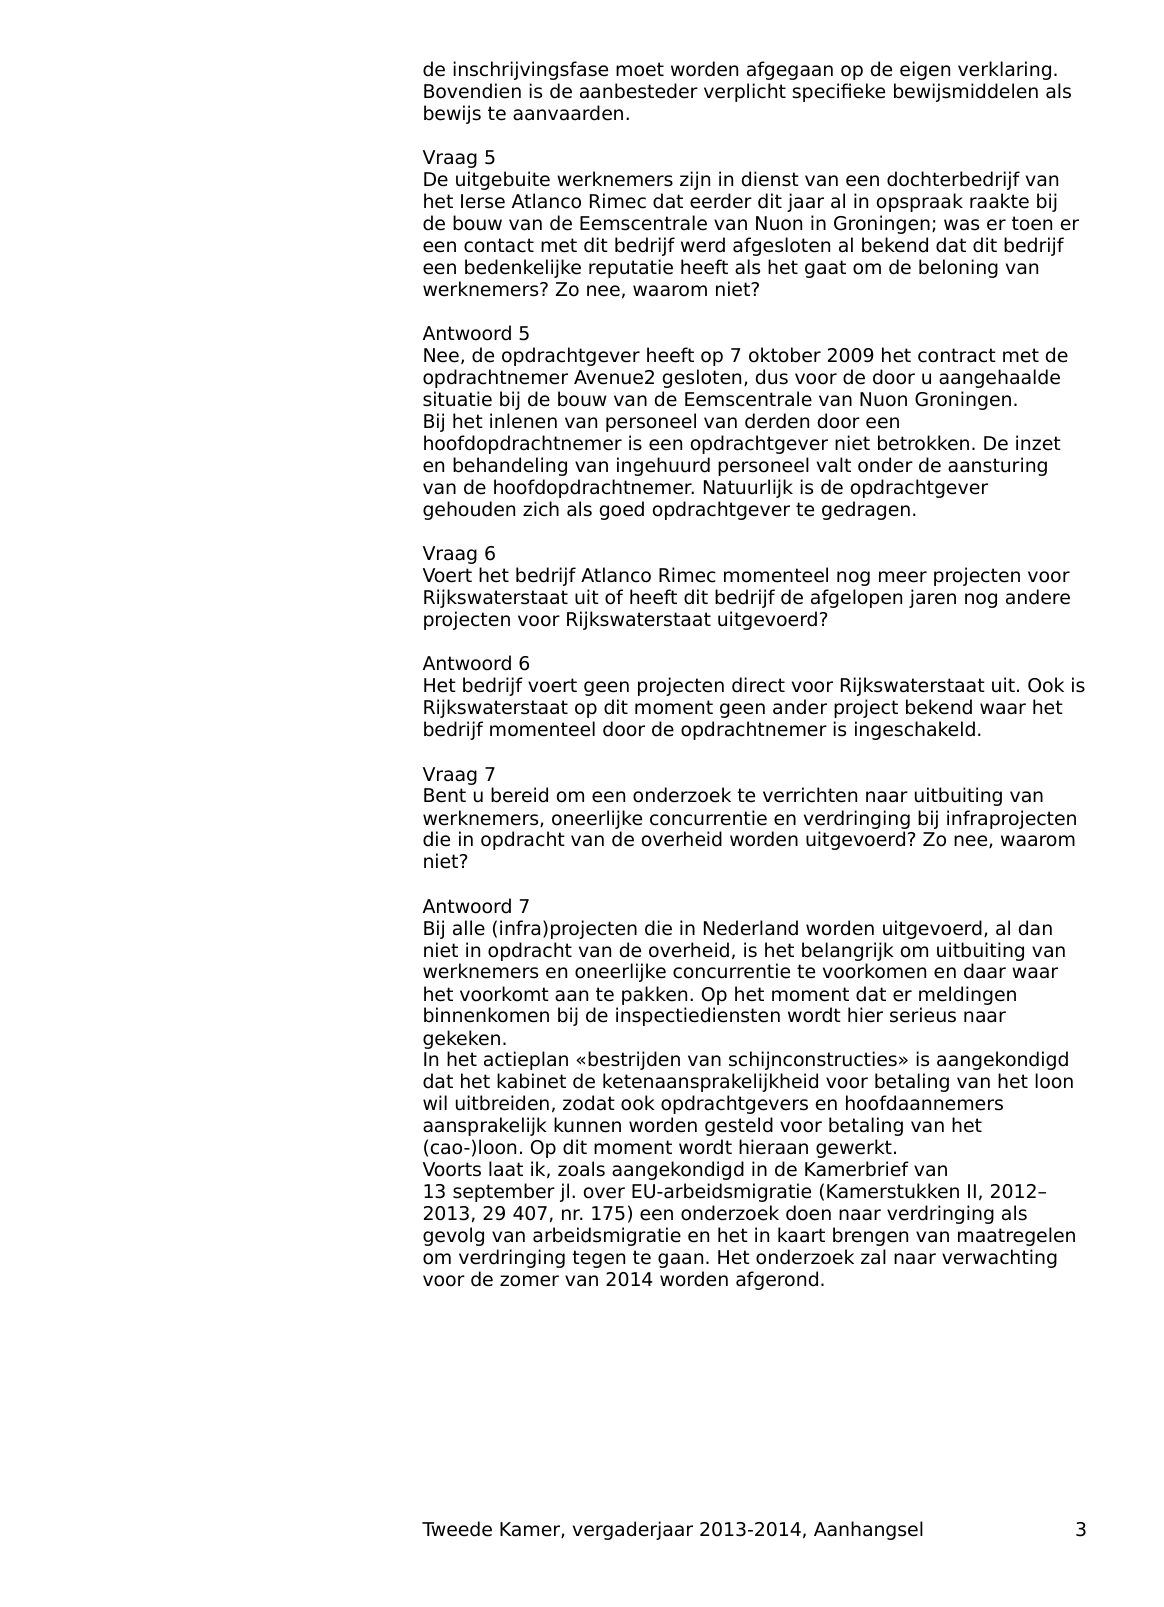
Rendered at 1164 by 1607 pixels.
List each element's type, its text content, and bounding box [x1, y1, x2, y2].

text De uitgebuite werknemers zijn in dienst van een dochterbedrijf van het Ierse Atlanco Rimec dat eerder dit jaar al in opspraak raakte bij de bouw van de Eemscentrale van Nuon in Groningen; was er toen er een contact met dit bedrijf werd afgesloten al bekend dat dit bedrijf een bedenkelijke reputatie heeft als het gaat om de beloning van werknemers? Zo nee, waarom niet? [422, 169, 1087, 301]
text Voert het bedrijf Atlanco Rimec momenteel nog meer projecten voor Rijkswaterstaat uit of heeft dit bedrijf de afgelopen jaren nog andere projecten voor Rijkswaterstaat uitgevoerd? [422, 565, 1087, 631]
text Bij alle (infra)projecten die in Nederland worden uitgevoerd, al dan niet in opdracht van de overheid, is het belangrijk om uitbuiting van werknemers en oneerlijke concurrentie te voorkomen en daar waar het voorkomt aan te pakken. Op het moment dat er meldingen binnenkomen bij de inspectiediensten wordt hier serieus naar gekeken. [422, 917, 1087, 1049]
text In het actieplan «bestrijden van schijnconstructies» is aangekondigd dat het kabinet de ketenaansprakelijkheid voor betaling van het loon wil uitbreiden, zodat ook opdrachtgevers en hoofdaannemers aansprakelijk kunnen worden gesteld voor betaling van het (cao-)loon. Op dit moment wordt hieraan gewerkt. [422, 1049, 1087, 1159]
text Antwoord 5 [422, 323, 1087, 345]
text Vraag 5 [422, 147, 1087, 169]
text Nee, de opdrachtgever heeft op 7 oktober 2009 het contract met de opdrachtnemer Avenue2 gesloten, dus voor de door u aangehaalde situatie bij de bouw van de Eemscentrale van Nuon Groningen. [422, 345, 1087, 411]
text de inschrijvingsfase moet worden afgegaan op de eigen verklaring. Bovendien is de aanbesteder verplicht specifieke bewijsmiddelen als bewijs te aanvaarden. [422, 59, 1087, 125]
text Antwoord 6 [422, 653, 1087, 675]
text Het bedrijf voert geen projecten direct voor Rijkswaterstaat uit. Ook is Rijkswaterstaat op dit moment geen ander project bekend waar het bedrijf momenteel door de opdrachtnemer is ingeschakeld. [422, 675, 1087, 741]
text Antwoord 7 [422, 896, 1087, 917]
text Vraag 6 [422, 543, 1087, 565]
text Vraag 7 [422, 763, 1087, 785]
text Bent u bereid om een onderzoek te verrichten naar uitbuiting van werknemers, oneerlijke concurrentie en verdringing bij infraprojecten die in opdracht van de overheid worden uitgevoerd? Zo nee, waarom niet? [422, 785, 1087, 873]
text Voorts laat ik, zoals aangekondigd in de Kamerbrief van 13 september jl. over EU-arbeidsmigratie (Kamerstukken II, 2012–2013, 29 407, nr. 175) een onderzoek doen naar verdringing als gevolg van arbeidsmigratie en het in kaart brengen van maatregelen om verdringing tegen te gaan. Het onderzoek zal naar verwachting voor de zomer van 2014 worden afgerond. [422, 1159, 1087, 1291]
text Bij het inlenen van personeel van derden door een hoofdopdrachtnemer is een opdrachtgever niet betrokken. De inzet en behandeling van ingehuurd personeel valt onder de aansturing van de hoofdopdrachtnemer. Natuurlijk is de opdrachtgever gehouden zich als goed opdrachtgever te gedragen. [422, 411, 1087, 521]
